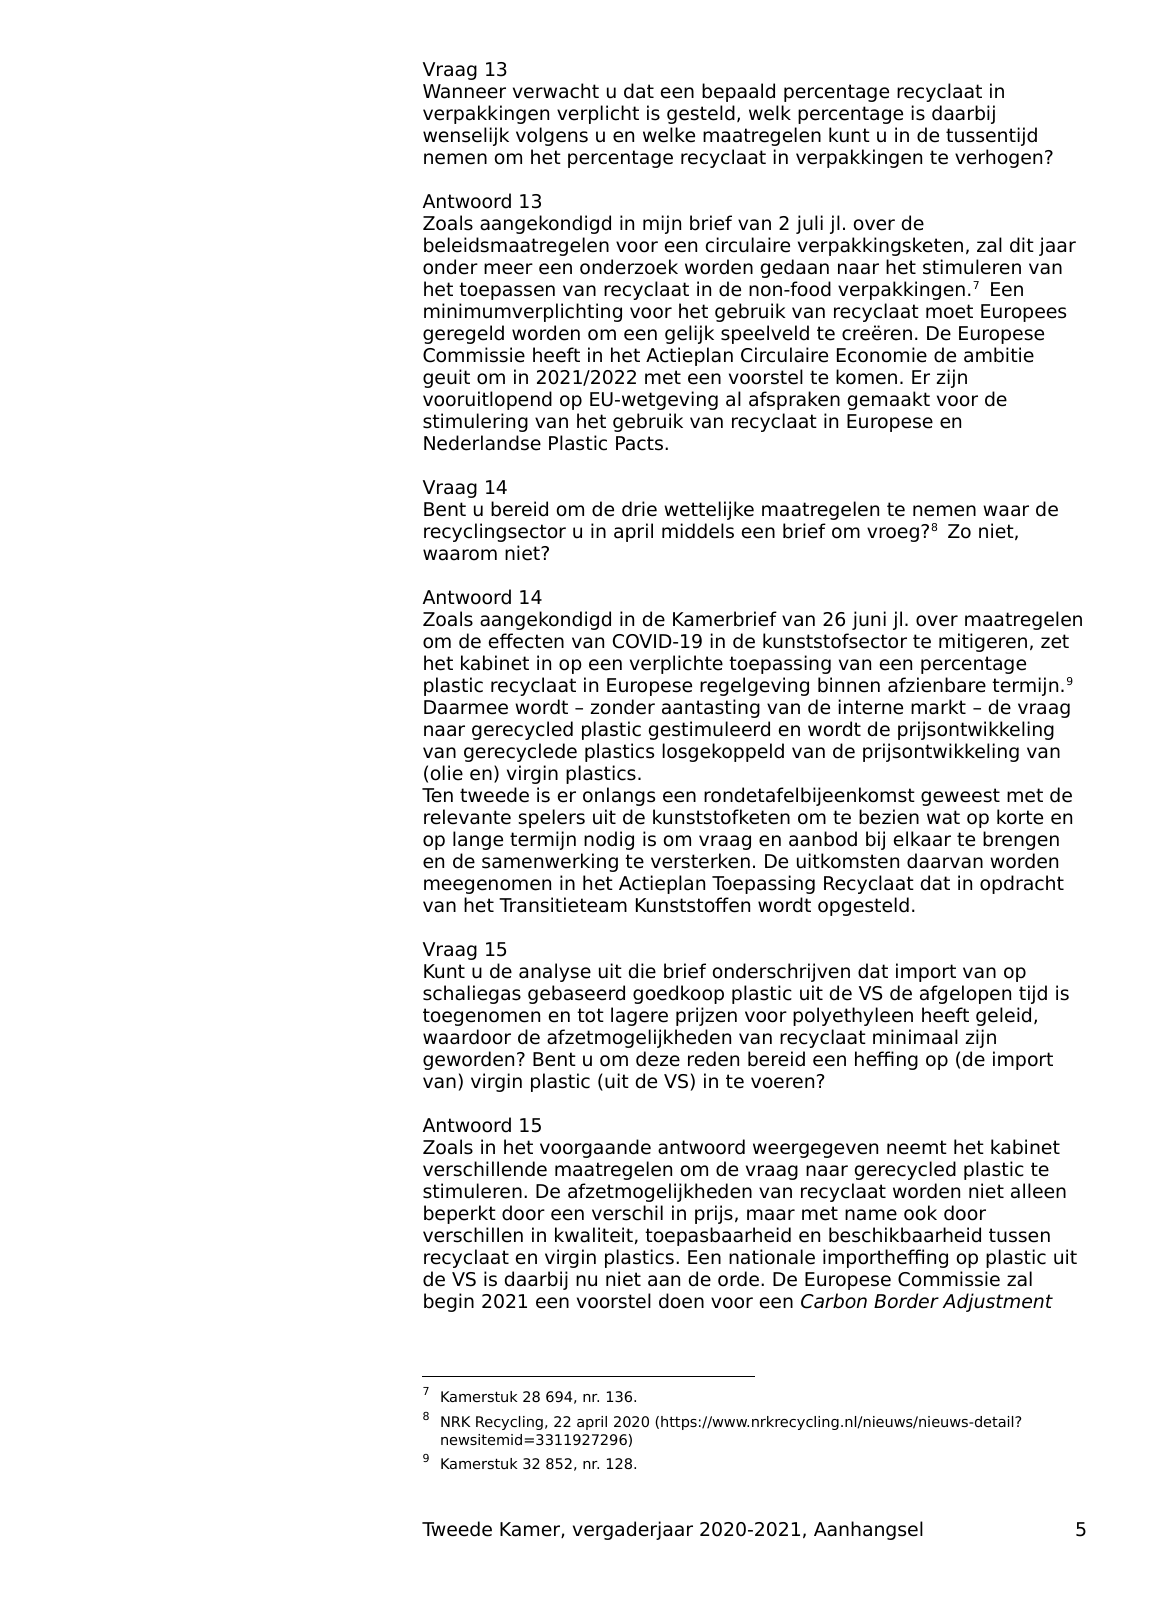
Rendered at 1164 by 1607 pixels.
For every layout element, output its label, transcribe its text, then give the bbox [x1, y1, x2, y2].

text Kamerstuk 32 852, nr. 128. [422, 1452, 1087, 1474]
text Wanneer verwacht u dat een bepaald percentage recyclaat in verpakkingen verplicht is gesteld, welk percentage is daarbij wenselijk volgens u en welke maatregelen kunt u in de tussentijd nemen om het percentage recyclaat in verpakkingen te verhogen? [422, 81, 1087, 169]
text Antwoord 13 [422, 191, 1087, 213]
text Bent u bereid om de drie wettelijke maatregelen te nemen waar de recyclingsector u in april middels een brief om vroeg? Zo niet, waarom niet? [422, 499, 1087, 565]
text Ten tweede is er onlangs een rondetafelbijeenkomst geweest met de relevante spelers uit de kunststofketen om te bezien wat op korte en op lange termijn nodig is om vraag en aanbod bij elkaar te brengen en de samenwerking te versterken. De uitkomsten daarvan worden meegenomen in het Actieplan Toepassing Recyclaat dat in opdracht van het Transitieteam Kunststoffen wordt opgesteld. [422, 785, 1087, 917]
text Kunt u de analyse uit die brief onderschrijven dat import van op schaliegas gebaseerd goedkoop plastic uit de VS de afgelopen tijd is toegenomen en tot lagere prijzen voor polyethyleen heeft geleid, waardoor de afzetmogelijkheden van recyclaat minimaal zijn geworden? Bent u om deze reden bereid een heffing op (de import van) virgin plastic (uit de VS) in te voeren? [422, 961, 1087, 1093]
text Vraag 14 [422, 477, 1087, 499]
text Zoals aangekondigd in de Kamerbrief van 26 juni jl. over maatregelen om de effecten van COVID-19 in de kunststofsector te mitigeren, zet het kabinet in op een verplichte toepassing van een percentage plastic recyclaat in Europese regelgeving binnen afzienbare termijn. Daarmee wordt – zonder aantasting van de interne markt – de vraag naar gerecycled plastic gestimuleerd en wordt de prijsontwikkeling van gerecyclede plastics losgekoppeld van de prijsontwikkeling van (olie en) virgin plastics. [422, 609, 1087, 785]
text Kamerstuk 28 694, nr. 136. [422, 1385, 1087, 1407]
text Antwoord 14 [422, 587, 1087, 609]
text NRK Recycling, 22 april 2020 (https://www.nrkrecycling.nl/nieuws/nieuws-detail?newsitemid=3311927296) [422, 1410, 1087, 1449]
text Vraag 15 [422, 939, 1087, 961]
text Antwoord 15 [422, 1115, 1087, 1137]
text Vraag 13 [422, 59, 1087, 81]
text Zoals aangekondigd in mijn brief van 2 juli jl. over de beleidsmaatregelen voor een circulaire verpakkingsketen, zal dit jaar onder meer een onderzoek worden gedaan naar het stimuleren van het toepassen van recyclaat in de non-food verpakkingen. Een minimumverplichting voor het gebruik van recyclaat moet Europees geregeld worden om een gelijk speelveld te creëren. De Europese Commissie heeft in het Actieplan Circulaire Economie de ambitie geuit om in 2021/2022 met een voorstel te komen. Er zijn vooruitlopend op EU-wetgeving al afspraken gemaakt voor de stimulering van het gebruik van recyclaat in Europese en Nederlandse Plastic Pacts. [422, 213, 1087, 455]
text Zoals in het voorgaande antwoord weergegeven neemt het kabinet verschillende maatregelen om de vraag naar gerecycled plastic te stimuleren. De afzetmogelijkheden van recyclaat worden niet alleen beperkt door een verschil in prijs, maar met name ook door verschillen in kwaliteit, toepasbaarheid en beschikbaarheid tussen recyclaat en virgin plastics. Een nationale importheffing op plastic uit de VS is daarbij nu niet aan de orde. De Europese Commissie zal begin 2021 een voorstel doen voor een Carbon Border Adjustment [422, 1137, 1087, 1313]
